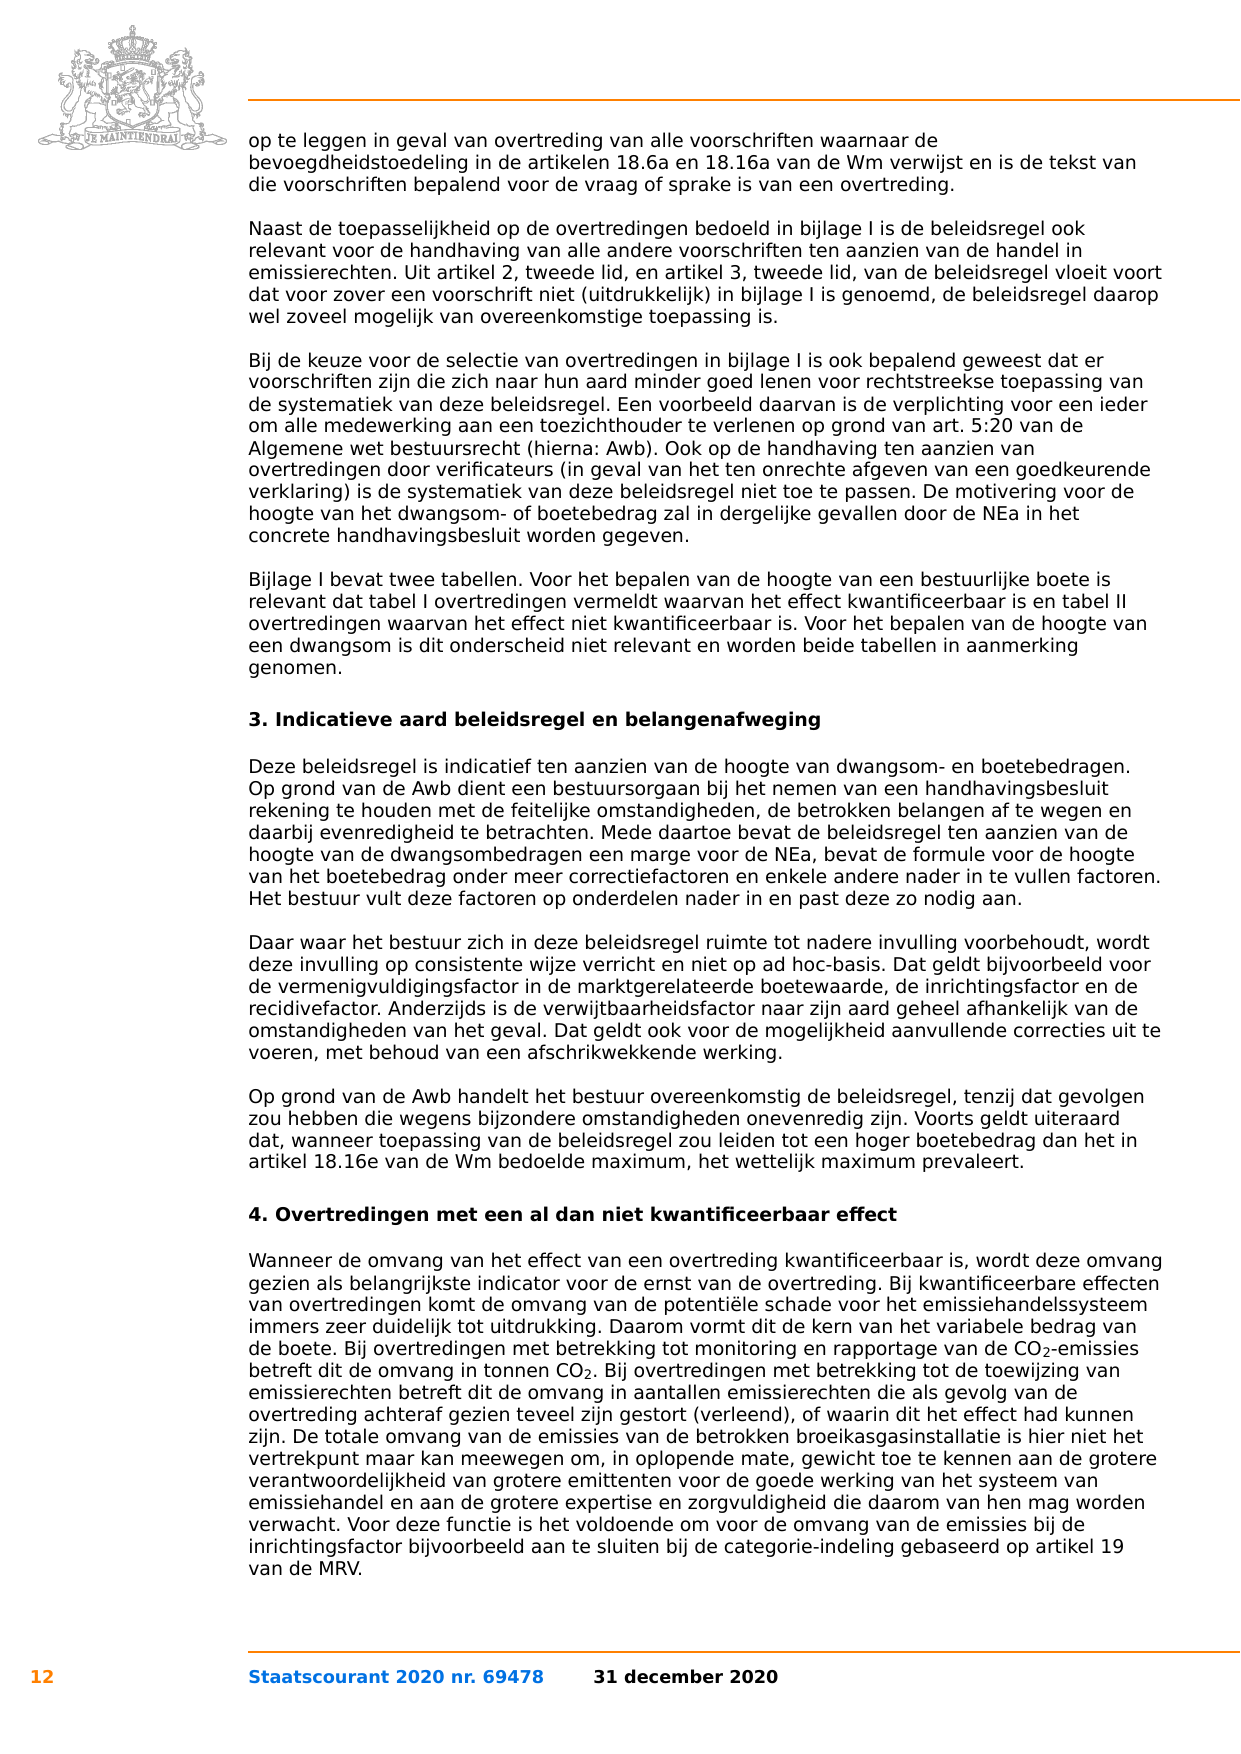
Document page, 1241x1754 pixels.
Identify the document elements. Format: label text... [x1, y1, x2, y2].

text Bij de keuze voor de selectie van overtredingen in bijlage I is ook bepalend geweest dat er voorschriften zijn die zich naar hun aard minder goed lenen voor rechtstreekse toepassing van de systematiek van deze beleidsregel. Een voorbeeld daarvan is de verplichting voor een ieder om alle medewerking aan een toezichthouder te verlenen op grond van art. 5:20 van de Algemene wet bestuursrecht (hierna: Awb). Ook op de handhaving ten aanzien van overtredingen door verificateurs (in geval van het ten onrechte afgeven van een goedkeurende verklaring) is de systematiek van deze beleidsregel niet toe te passen. De motivering voor de hoogte van het dwangsom- of boetebedrag zal in dergelijke gevallen door de NEa in het concrete handhavingsbesluit worden gegeven. [248, 349, 1163, 547]
subtitle 3. Indicatieve aard beleidsregel en belangenafweging [248, 709, 1163, 731]
text Bijlage I bevat twee tabellen. Voor het bepalen van de hoogte van een bestuurlijke boete is relevant dat tabel I overtredingen vermeldt waarvan het effect kwantificeerbaar is en tabel II overtredingen waarvan het effect niet kwantificeerbaar is. Voor het bepalen van de hoogte van een dwangsom is dit onderscheid niet relevant en worden beide tabellen in aanmerking genomen. [248, 569, 1163, 679]
text op te leggen in geval van overtreding van alle voorschriften waarnaar de bevoegdheidstoedeling in de artikelen 18.6a en 18.16a van de Wm verwijst en is de tekst van die voorschriften bepalend voor de vraag of sprake is van een overtreding. [248, 130, 1163, 196]
text Wanneer de omvang van het effect van een overtreding kwantificeerbaar is, wordt deze omvang gezien als belangrijkste indicator voor de ernst van de overtreding. Bij kwantificeerbare effecten van overtredingen komt de omvang van de potentiële schade voor het emissiehandelssysteem immers zeer duidelijk tot uitdrukking. Daarom vormt dit de kern van het variabele bedrag van de boete. Bij overtredingen met betrekking tot monitoring en rapportage van de CO2-emissies betreft dit de omvang in tonnen CO2. Bij overtredingen met betrekking tot de toewijzing van emissierechten betreft dit de omvang in aantallen emissierechten die als gevolg van de overtreding achteraf gezien teveel zijn gestort (verleend), of waarin dit het effect had kunnen zijn. De totale omvang van de emissies van de betrokken broeikasgasinstallatie is hier niet het vertrekpunt maar kan meewegen om, in oplopende mate, gewicht toe te kennen aan de grotere verantwoordelijkheid van grotere emittenten voor de goede werking van het systeem van emissiehandel en aan de grotere expertise en zorgvuldigheid die daarom van hen mag worden verwacht. Voor deze functie is het voldoende om voor de omvang van de emissies bij de inrichtingsfactor bijvoorbeeld aan te sluiten bij de categorie-indeling gebaseerd op artikel 19 van de MRV. [248, 1250, 1163, 1580]
text Op grond van de Awb handelt het bestuur overeenkomstig de beleidsregel, tenzij dat gevolgen zou hebben die wegens bijzondere omstandigheden onevenredig zijn. Voorts geldt uiteraard dat, wanneer toepassing van de beleidsregel zou leiden tot een hoger boetebedrag dan het in artikel 18.16e van de Wm bedoelde maximum, het wettelijk maximum prevaleert. [248, 1086, 1163, 1173]
text Naast de toepasselijkheid op de overtredingen bedoeld in bijlage I is de beleidsregel ook relevant voor de handhaving van alle andere voorschriften ten aanzien van de handel in emissierechten. Uit artikel 2, tweede lid, en artikel 3, tweede lid, van de beleidsregel vloeit voort dat voor zover een voorschrift niet (uitdrukkelijk) in bijlage I is genoemd, de beleidsregel daarop wel zoveel mogelijk van overeenkomstige toepassing is. [248, 218, 1163, 328]
text Deze beleidsregel is indicatief ten aanzien van de hoogte van dwangsom- en boetebedragen. Op grond van de Awb dient een bestuursorgaan bij het nemen van een handhavingsbesluit rekening te houden met de feitelijke omstandigheden, de betrokken belangen af te wegen en daarbij evenredigheid te betrachten. Mede daartoe bevat de beleidsregel ten aanzien van de hoogte van de dwangsombedragen een marge voor de NEa, bevat de formule voor de hoogte van het boetebedrag onder meer correctiefactoren en enkele andere nader in te vullen factoren. Het bestuur vult deze factoren op onderdelen nader in en past deze zo nodig aan. [248, 756, 1163, 910]
subtitle 4. Overtredingen met een al dan niet kwantificeerbaar effect [248, 1203, 1163, 1225]
picture [38, 25, 227, 150]
text Daar waar het bestuur zich in deze beleidsregel ruimte tot nadere invulling voorbehoudt, wordt deze invulling op consistente wijze verricht en niet op ad hoc-basis. Dat geldt bijvoorbeeld voor de vermenigvuldigingsfactor in de marktgerelateerde boetewaarde, de inrichtingsfactor en de recidivefactor. Anderzijds is de verwijtbaarheidsfactor naar zijn aard geheel afhankelijk van de omstandigheden van het geval. Dat geldt ook voor de mogelijkheid aanvullende correcties uit te voeren, met behoud van een afschrikwekkende werking. [248, 932, 1163, 1064]
